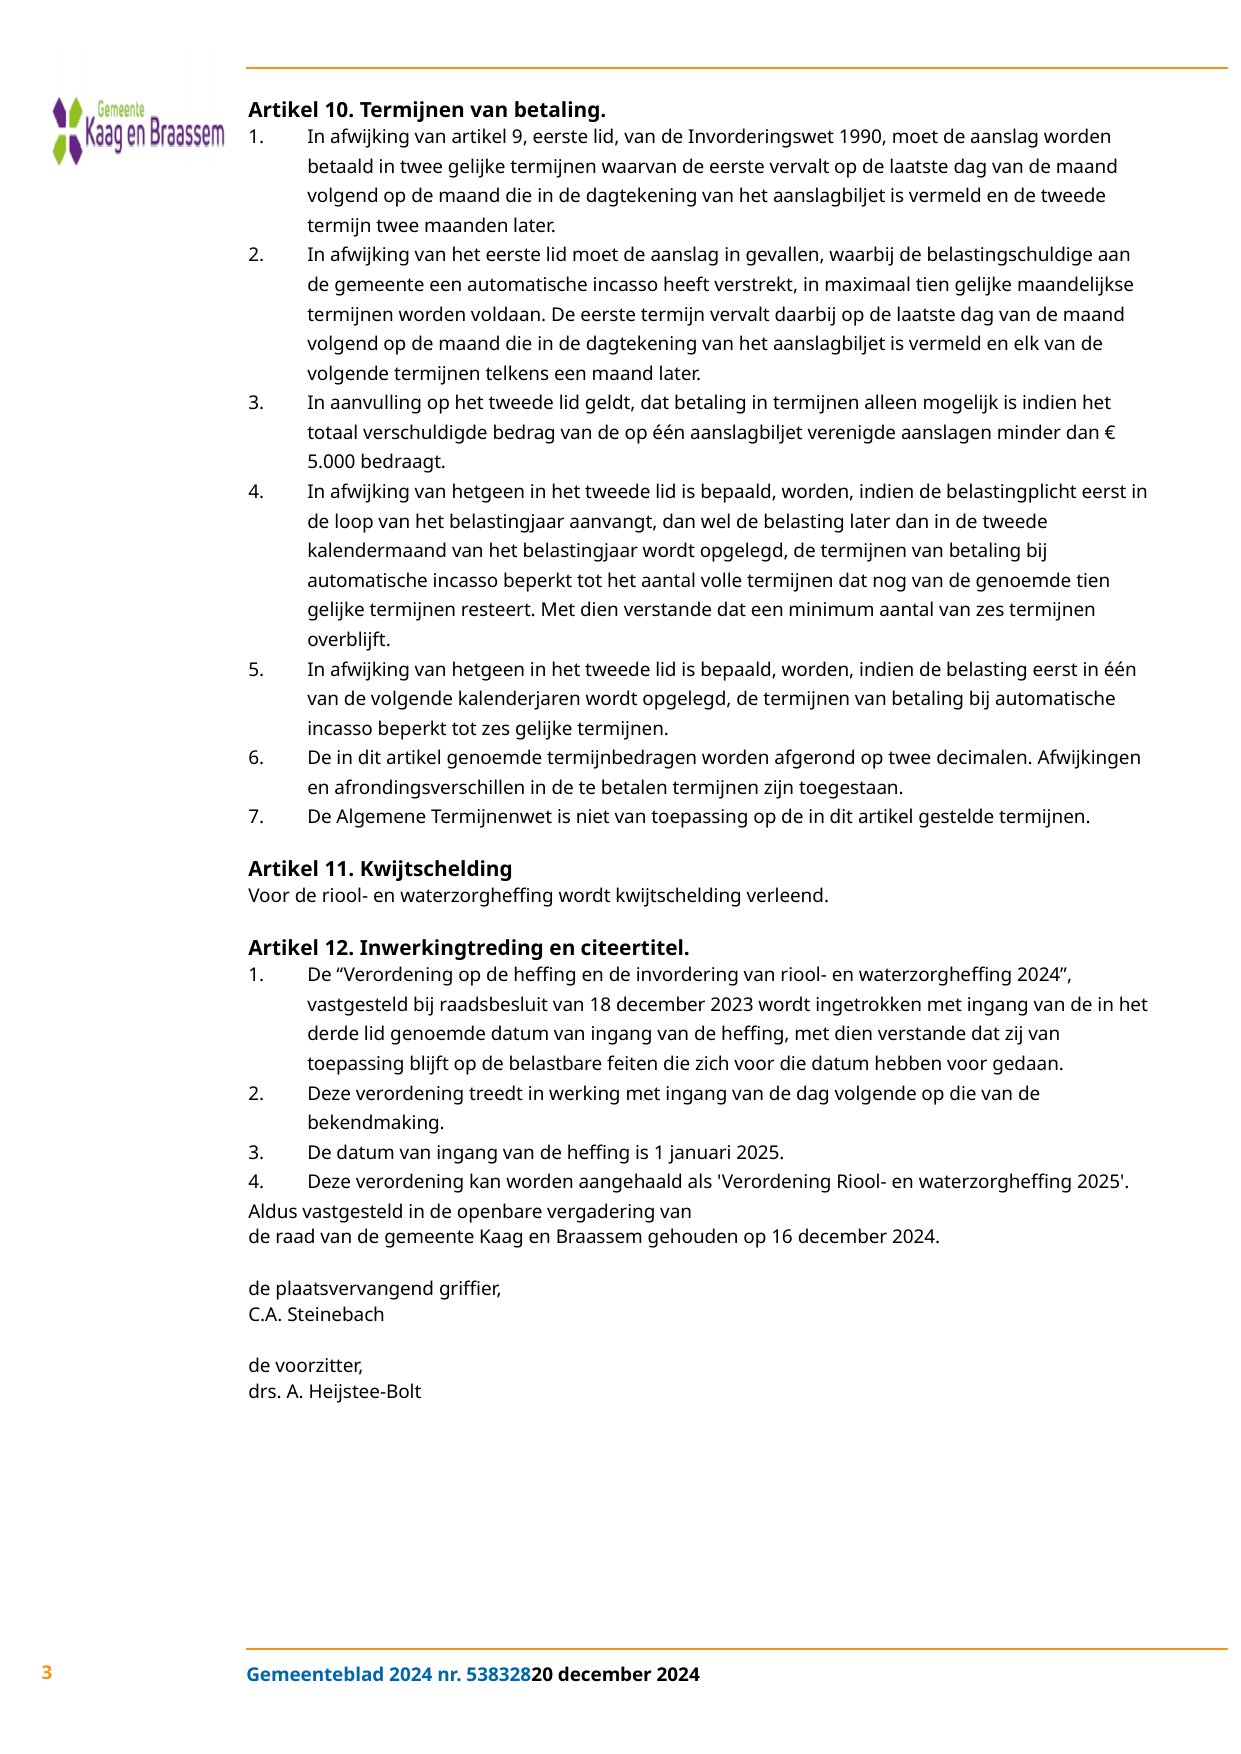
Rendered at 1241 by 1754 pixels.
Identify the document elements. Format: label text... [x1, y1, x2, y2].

list De “Verordening op de heffing en de invordering van riool- en waterzorgheffing 2024”, vastgesteld bij raadsbesluit van 18 december 2023 wordt ingetrokken met ingang van de in het derde lid genoemde datum van ingang van de heffing, met dien verstande dat zij van toepassing blijft op de belastbare feiten die zich voor die datum hebben voor gedaan. [248, 961, 1152, 1076]
list In afwijking van het eerste lid moet de aanslag in gevallen, waarbij de belastingschuldige aan de gemeente een automatische incasso heeft verstrekt, in maximaal tien gelijke maandelijkse termijnen worden voldaan. De eerste termijn vervalt daarbij op de laatste dag van de maand volgend op de maand die in de dagtekening van het aanslagbiljet is vermeld en elk van de volgende termijnen telkens een maand later. [248, 242, 1152, 386]
text Artikel 10. Termijnen van betaling. [248, 95, 1152, 123]
list In afwijking van hetgeen in het tweede lid is bepaald, worden, indien de belastingplicht eerst in de loop van het belastingjaar aanvangt, dan wel de belasting later dan in de tweede kalendermaand van het belastingjaar wordt opgelegd, de termijnen van betaling bij automatische incasso beperkt tot het aantal volle termijnen dat nog van de genoemde tien gelijke termijnen resteert. Met dien verstande dat een minimum aantal van zes termijnen overblijft. [248, 478, 1152, 652]
text Voor de riool- en waterzorgheffing wordt kwijtschelding verleend. [248, 882, 1152, 908]
text Aldus vastgesteld in de openbare vergadering van [248, 1198, 1152, 1224]
text de voorzitter, [248, 1352, 1152, 1378]
text Artikel 12. Inwerkingtreding en citeertitel. [248, 933, 1152, 961]
list In aanvulling op het tweede lid geldt, dat betaling in termijnen alleen mogelijk is indien het totaal verschuldigde bedrag van de op één aanslagbiljet verenigde aanslagen minder dan € 5.000 bedraagt. [248, 389, 1152, 474]
list De Algemene Termijnenwet is niet van toepassing op de in dit artikel gestelde termijnen. [248, 804, 1152, 829]
text de plaatsvervangend griffier, [248, 1275, 1152, 1301]
list De datum van ingang van de heffing is 1 januari 2025. [248, 1139, 1152, 1164]
list De in dit artikel genoemde termijnbedragen worden afgerond op twee decimalen. Afwijkingen en afrondingsverschillen in de te betalen termijnen zijn toegestaan. [248, 744, 1152, 800]
picture [41, 47, 231, 172]
list In afwijking van artikel 9, eerste lid, van de Invorderingswet 1990, moet de aanslag worden betaald in twee gelijke termijnen waarvan de eerste vervalt op de laatste dag van de maand volgend op de maand die in de dagtekening van het aanslagbiljet is vermeld en de tweede termijn twee maanden later. [248, 123, 1152, 238]
list Deze verordening kan worden aangehaald als 'Verordening Riool- en waterzorgheffing 2025'. [248, 1168, 1152, 1194]
text C.A. Steinebach [248, 1301, 1152, 1327]
text de raad van de gemeente Kaag en Braassem gehouden op 16 december 2024. [248, 1224, 1152, 1249]
text Artikel 11. Kwijtschelding [248, 854, 1152, 882]
text drs. A. Heijstee-Bolt [248, 1378, 1152, 1404]
list In afwijking van hetgeen in het tweede lid is bepaald, worden, indien de belasting eerst in één van de volgende kalenderjaren wordt opgelegd, de termijnen van betaling bij automatische incasso beperkt tot zes gelijke termijnen. [248, 656, 1152, 741]
list Deze verordening treedt in werking met ingang van de dag volgende op die van de bekendmaking. [248, 1080, 1152, 1135]
